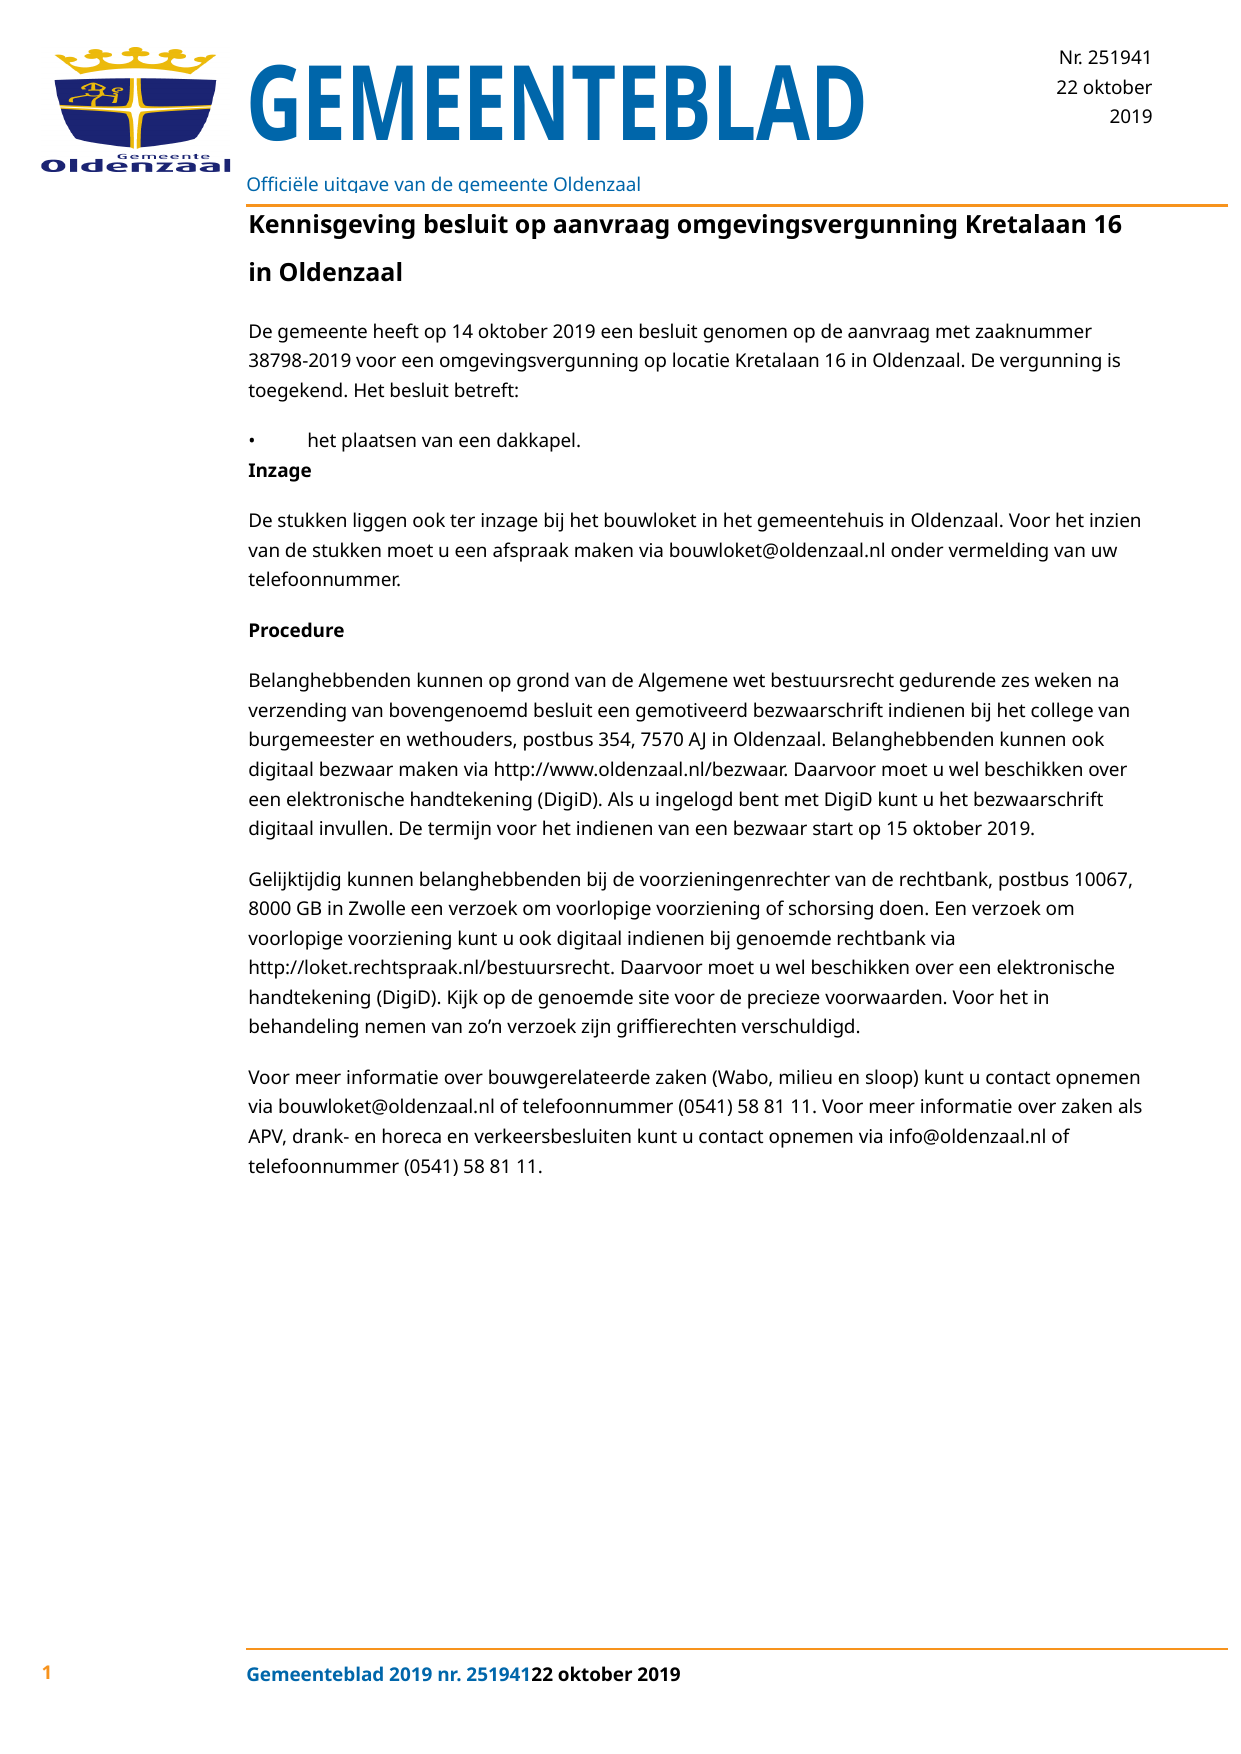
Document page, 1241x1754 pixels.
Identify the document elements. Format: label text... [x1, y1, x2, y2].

text De stukken liggen ook ter inzage bij het bouwloket in het gemeentehuis in Oldenzaal. Voor het inzien van de stukken moet u een afspraak maken via bouwloket@oldenzaal.nl onder vermelding van uw telefoonnummer. [248, 507, 1152, 592]
text De gemeente heeft op 14 oktober 2019 een besluit genomen op de aanvraag met zaaknummer 38798-2019 voor een omgevingsvergunning op locatie Kretalaan 16 in Oldenzaal. De vergunning is toegekend. Het besluit betreft: [248, 318, 1152, 403]
text Kennisgeving besluit op aanvraag omgevingsvergunning Kretalaan 16 in Oldenzaal [248, 207, 1152, 288]
text Voor meer informatie over bouwgerelateerde zaken (Wabo, milieu en sloop) kunt u contact opnemen via bouwloket@oldenzaal.nl of telefoonnummer (0541) 58 81 11. Voor meer informatie over zaken als APV, drank- en horeca en verkeersbesluiten kunt u contact opnemen via info@oldenzaal.nl of telefoonnummer (0541) 58 81 11. [248, 1064, 1152, 1179]
text Belanghebbenden kunnen op grond van de Algemene wet bestuursrecht gedurende zes weken na verzending van bovengenoemd besluit een gemotiveerd bezwaarschrift indienen bij het college van burgemeester en wethouders, postbus 354, 7570 AJ in Oldenzaal. Belanghebbenden kunnen ook digitaal bezwaar maken via http://www.oldenzaal.nl/bezwaar. Daarvoor moet u wel beschikken over een elektronische handtekening (DigiD). Als u ingelogd bent met DigiD kunt u het bezwaarschrift digitaal invullen. De termijn voor het indienen van een bezwaar start op 15 oktober 2019. [248, 667, 1152, 841]
list het plaatsen van een dakkapel. [248, 427, 1152, 453]
text Gelijktijdig kunnen belanghebbenden bij de voorzieningenrechter van de rechtbank, postbus 10067, 8000 GB in Zwolle een verzoek om voorlopige voorziening of schorsing doen. Een verzoek om voorlopige voorziening kunt u ook digitaal indienen bij genoemde rechtbank via http://loket.rechtspraak.nl/bestuursrecht. Daarvoor moet u wel beschikken over een elektronische handtekening (DigiD). Kijk op de genoemde site voor de precieze voorwaarden. Voor het in behandeling nemen van zo’n verzoek zijn griffierechten verschuldigd. [248, 866, 1152, 1039]
text Inzage [248, 457, 1152, 483]
text Procedure [248, 617, 1152, 643]
picture [41, 47, 231, 172]
